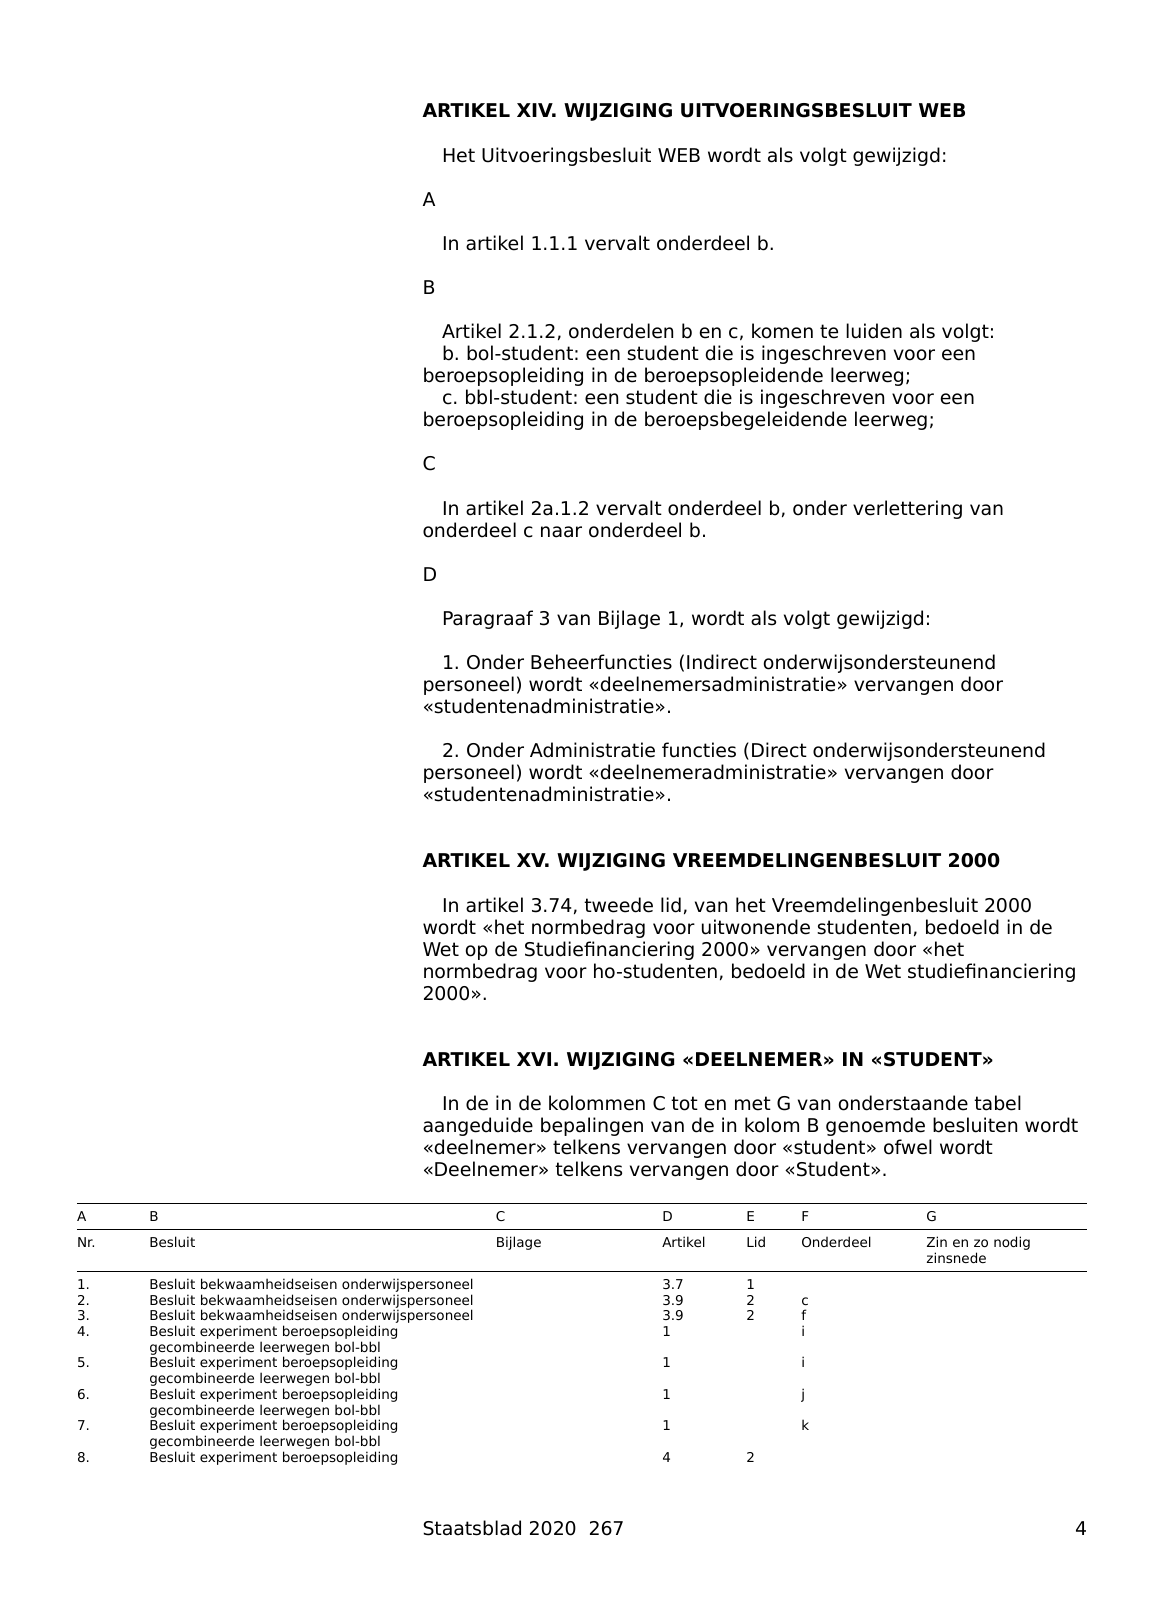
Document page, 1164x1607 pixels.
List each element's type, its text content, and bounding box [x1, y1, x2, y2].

table_cell 8. [77, 1450, 143, 1465]
table_header F [795, 1204, 920, 1229]
text c. bbl-student: een student die is ingeschreven voor een beroepsopleiding in de beroepsbegeleidende leerweg; [422, 387, 1087, 431]
table_cell [740, 1418, 795, 1449]
table_cell k [795, 1418, 920, 1449]
table_cell 3.9 [656, 1308, 740, 1324]
table_cell [490, 1272, 656, 1292]
table_cell Zin en zo nodig zinsnede [920, 1230, 1087, 1271]
text B [422, 277, 1087, 299]
table_cell 2 [740, 1450, 795, 1465]
text In artikel 2a.1.2 vervalt onderdeel b, onder verlettering van onderdeel c naar onderdeel b. [422, 497, 1087, 541]
table_cell Nr. [77, 1230, 143, 1271]
table_cell c [795, 1292, 920, 1308]
table_header A [77, 1204, 143, 1229]
table_cell [795, 1272, 920, 1292]
table_cell Besluit [143, 1230, 490, 1271]
table_cell 1 [656, 1418, 740, 1449]
text In artikel 1.1.1 vervalt onderdeel b. [422, 233, 1087, 255]
table_cell Bijlage [490, 1230, 656, 1271]
table_cell [490, 1324, 656, 1355]
table_cell 5. [77, 1355, 143, 1387]
table_cell [920, 1418, 1087, 1449]
table_cell 1 [740, 1272, 795, 1292]
table_cell Besluit experiment beroepsopleiding gecombineerde leerwegen bol-bbl [143, 1355, 490, 1387]
table_cell 2. [77, 1292, 143, 1308]
text 1. Onder Beheerfuncties (Indirect onderwijsondersteunend personeel) wordt «deelnemersadministratie» vervangen door «studentenadministratie». [422, 652, 1087, 718]
table_cell f [795, 1308, 920, 1324]
subtitle ARTIKEL XVI. WIJZIGING «DEELNEMER» IN «STUDENT» [422, 1049, 1087, 1071]
table_cell [920, 1272, 1087, 1292]
table_cell [740, 1355, 795, 1387]
table_cell Besluit experiment beroepsopleiding gecombineerde leerwegen bol-bbl [143, 1418, 490, 1449]
table_cell [490, 1418, 656, 1449]
table_cell 1 [656, 1355, 740, 1387]
table_cell [740, 1324, 795, 1355]
text b. bol-student: een student die is ingeschreven voor een beroepsopleiding in de beroepsopleidende leerweg; [422, 343, 1087, 387]
table_cell [490, 1308, 656, 1324]
table_cell 1 [656, 1324, 740, 1355]
table_cell [920, 1308, 1087, 1324]
text A [422, 189, 1087, 211]
table_cell 1 [656, 1387, 740, 1418]
table_header B [143, 1204, 490, 1229]
table_cell 1. [77, 1272, 143, 1292]
table_header G [920, 1204, 1087, 1229]
table_cell i [795, 1355, 920, 1387]
table_cell [490, 1292, 656, 1308]
table_cell [490, 1450, 656, 1465]
text In de in de kolommen C tot en met G van onderstaande tabel aangeduide bepalingen van de in kolom B genoemde besluiten wordt «deelnemer» telkens vervangen door «student» ofwel wordt «Deelnemer» telkens vervangen door «Student». [422, 1093, 1087, 1181]
table_cell [740, 1387, 795, 1418]
table_cell 3.7 [656, 1272, 740, 1292]
table_cell Onderdeel [795, 1230, 920, 1271]
table_cell 2 [740, 1308, 795, 1324]
table_cell Besluit bekwaamheidseisen onderwijspersoneel [143, 1308, 490, 1324]
table_cell 3.9 [656, 1292, 740, 1308]
table_cell 7. [77, 1418, 143, 1449]
table_cell [920, 1387, 1087, 1418]
table_header C [490, 1204, 656, 1229]
table_header D [656, 1204, 740, 1229]
table_cell Besluit bekwaamheidseisen onderwijspersoneel [143, 1292, 490, 1308]
table_cell [490, 1355, 656, 1387]
table_cell Besluit experiment beroepsopleiding [143, 1450, 490, 1465]
table_cell i [795, 1324, 920, 1355]
table_cell [795, 1450, 920, 1465]
table_cell [490, 1387, 656, 1418]
text Artikel 2.1.2, onderdelen b en c, komen te luiden als volgt: [422, 321, 1087, 343]
table_cell [920, 1355, 1087, 1387]
text D [422, 564, 1087, 586]
table_cell [920, 1292, 1087, 1308]
table_cell Besluit experiment beroepsopleiding gecombineerde leerwegen bol-bbl [143, 1324, 490, 1355]
table_cell Besluit experiment beroepsopleiding gecombineerde leerwegen bol-bbl [143, 1387, 490, 1418]
table_cell 6. [77, 1387, 143, 1418]
text In artikel 3.74, tweede lid, van het Vreemdelingenbesluit 2000 wordt «het normbedrag voor uitwonende studenten, bedoeld in de Wet op de Studiefinanciering 2000» vervangen door «het normbedrag voor ho-studenten, bedoeld in de Wet studiefinanciering 2000». [422, 894, 1087, 1004]
table_header E [740, 1204, 795, 1229]
table_cell Besluit bekwaamheidseisen onderwijspersoneel [143, 1272, 490, 1292]
text Het Uitvoeringsbesluit WEB wordt als volgt gewijzigd: [422, 144, 1087, 167]
text 2. Onder Administratie functies (Direct onderwijsondersteunend personeel) wordt «deelnemeradministratie» vervangen door «studentenadministratie». [422, 740, 1087, 806]
table_cell 4. [77, 1324, 143, 1355]
table_cell Lid [740, 1230, 795, 1271]
table_cell Artikel [656, 1230, 740, 1271]
subtitle ARTIKEL XV. WIJZIGING VREEMDELINGENBESLUIT 2000 [422, 850, 1087, 872]
text Paragraaf 3 van Bijlage 1, wordt als volgt gewijzigd: [422, 608, 1087, 630]
table_cell 4 [656, 1450, 740, 1465]
table_cell [920, 1450, 1087, 1465]
subtitle ARTIKEL XIV. WIJZIGING UITVOERINGSBESLUIT WEB [422, 100, 1087, 122]
text C [422, 453, 1087, 475]
table_cell [920, 1324, 1087, 1355]
table_cell 3. [77, 1308, 143, 1324]
table_cell j [795, 1387, 920, 1418]
table_cell 2 [740, 1292, 795, 1308]
